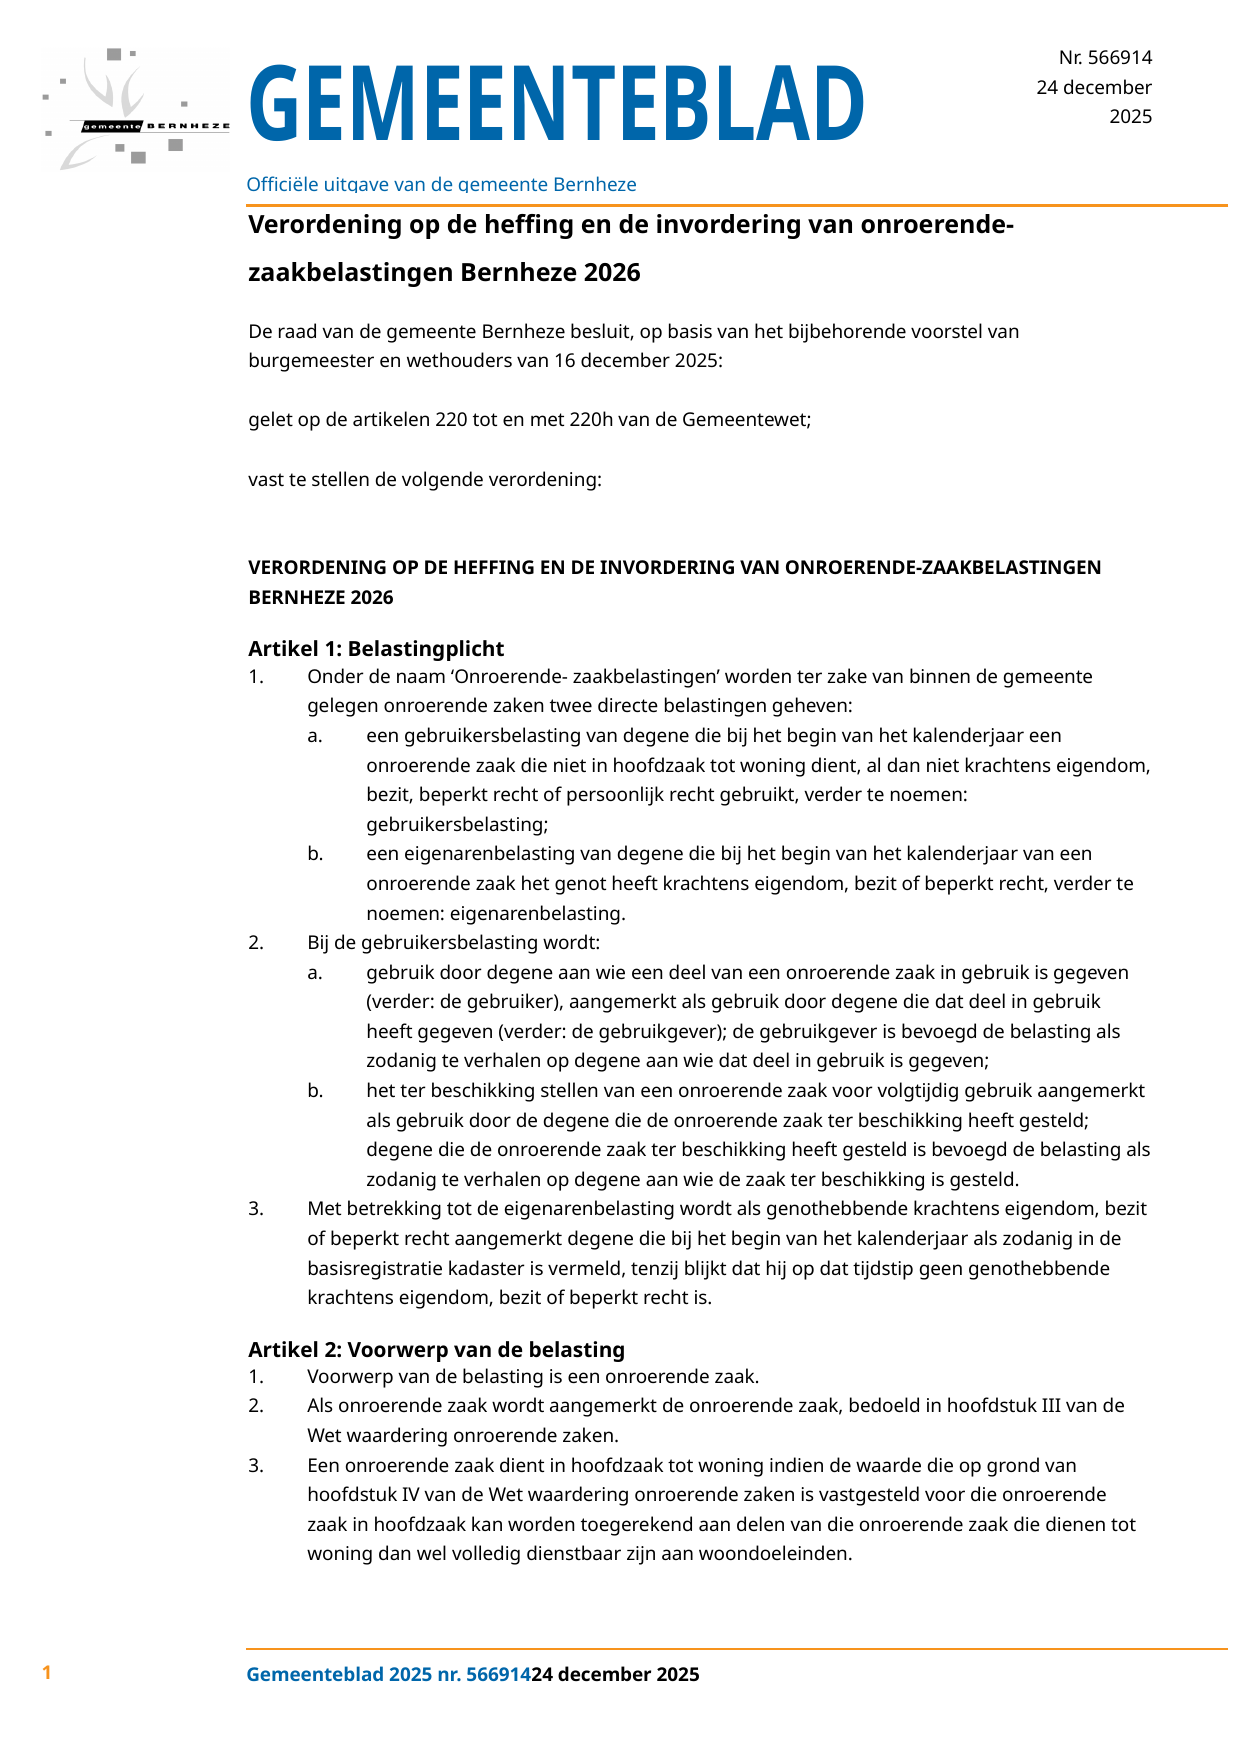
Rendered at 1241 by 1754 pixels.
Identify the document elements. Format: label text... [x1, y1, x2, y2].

list het ter beschikking stellen van een onroerende zaak voor volgtijdig gebruik aangemerkt als gebruik door de degene die de onroerende zaak ter beschikking heeft gesteld; degene die de onroerende zaak ter beschikking heeft gesteld is bevoegd de belasting als zodanig te verhalen op degene aan wie de zaak ter beschikking is gesteld. [307, 1077, 1152, 1192]
list Met betrekking tot de eigenarenbelasting wordt als genothebbende krachtens eigendom, bezit of beperkt recht aangemerkt degene die bij het begin van het kalenderjaar als zodanig in de basisregistratie kadaster is vermeld, tenzij blijkt dat hij op dat tijdstip geen genothebbende krachtens eigendom, bezit of beperkt recht is. [248, 1196, 1152, 1310]
list Bij de gebruikersbelasting wordt: [248, 929, 1152, 955]
list Onder de naam ‘Onroerende- zaakbelastingen’ worden ter zake van binnen de gemeente gelegen onroerende zaken twee directe belastingen geheven: [248, 663, 1152, 718]
list Voorwerp van de belasting is een onroerende zaak. [248, 1363, 1152, 1389]
picture [41, 47, 231, 172]
text gelet op de artikelen 220 tot en met 220h van de Gemeentewet; [248, 407, 1152, 432]
text VERORDENING OP DE HEFFING EN DE INVORDERING VAN ONROERENDE-ZAAKBELASTINGEN BERNHEZE 2026 [248, 554, 1152, 610]
text Artikel 1: Belastingplicht [248, 634, 1152, 663]
list een eigenarenbelasting van degene die bij het begin van het kalenderjaar van een onroerende zaak het genot heeft krachtens eigendom, bezit of beperkt recht, verder te noemen: eigenarenbelasting. [307, 841, 1152, 925]
list Een onroerende zaak dient in hoofdzaak tot woning indien de waarde die op grond van hoofdstuk IV van de Wet waardering onroerende zaken is vastgesteld voor die onroerende zaak in hoofdzaak kan worden toegerekend aan delen van die onroerende zaak die dienen tot woning dan wel volledig dienstbaar zijn aan woondoeleinden. [248, 1452, 1152, 1566]
text Artikel 2: Voorwerp van de belasting [248, 1335, 1152, 1363]
text Verordening op de heffing en de invordering van onroerende-zaakbelastingen Bernheze 2026 [248, 207, 1152, 288]
text vast te stellen de volgende verordening: [248, 466, 1152, 492]
list een gebruikersbelasting van degene die bij het begin van het kalenderjaar een onroerende zaak die niet in hoofdzaak tot woning dient, al dan niet krachtens eigendom, bezit, beperkt recht of persoonlijk recht gebruikt, verder te noemen: gebruikersbelasting; [307, 722, 1152, 837]
list Als onroerende zaak wordt aangemerkt de onroerende zaak, bedoeld in hoofdstuk III van de Wet waardering onroerende zaken. [248, 1393, 1152, 1448]
text De raad van de gemeente Bernheze besluit, op basis van het bijbehorende voorstel van [248, 318, 1152, 344]
text burgemeester en wethouders van 16 december 2025: [248, 347, 1152, 373]
list gebruik door degene aan wie een deel van een onroerende zaak in gebruik is gegeven (verder: de gebruiker), aangemerkt als gebruik door degene die dat deel in gebruik heeft gegeven (verder: de gebruikgever); de gebruikgever is bevoegd de belasting als zodanig te verhalen op degene aan wie dat deel in gebruik is gegeven; [307, 959, 1152, 1073]
